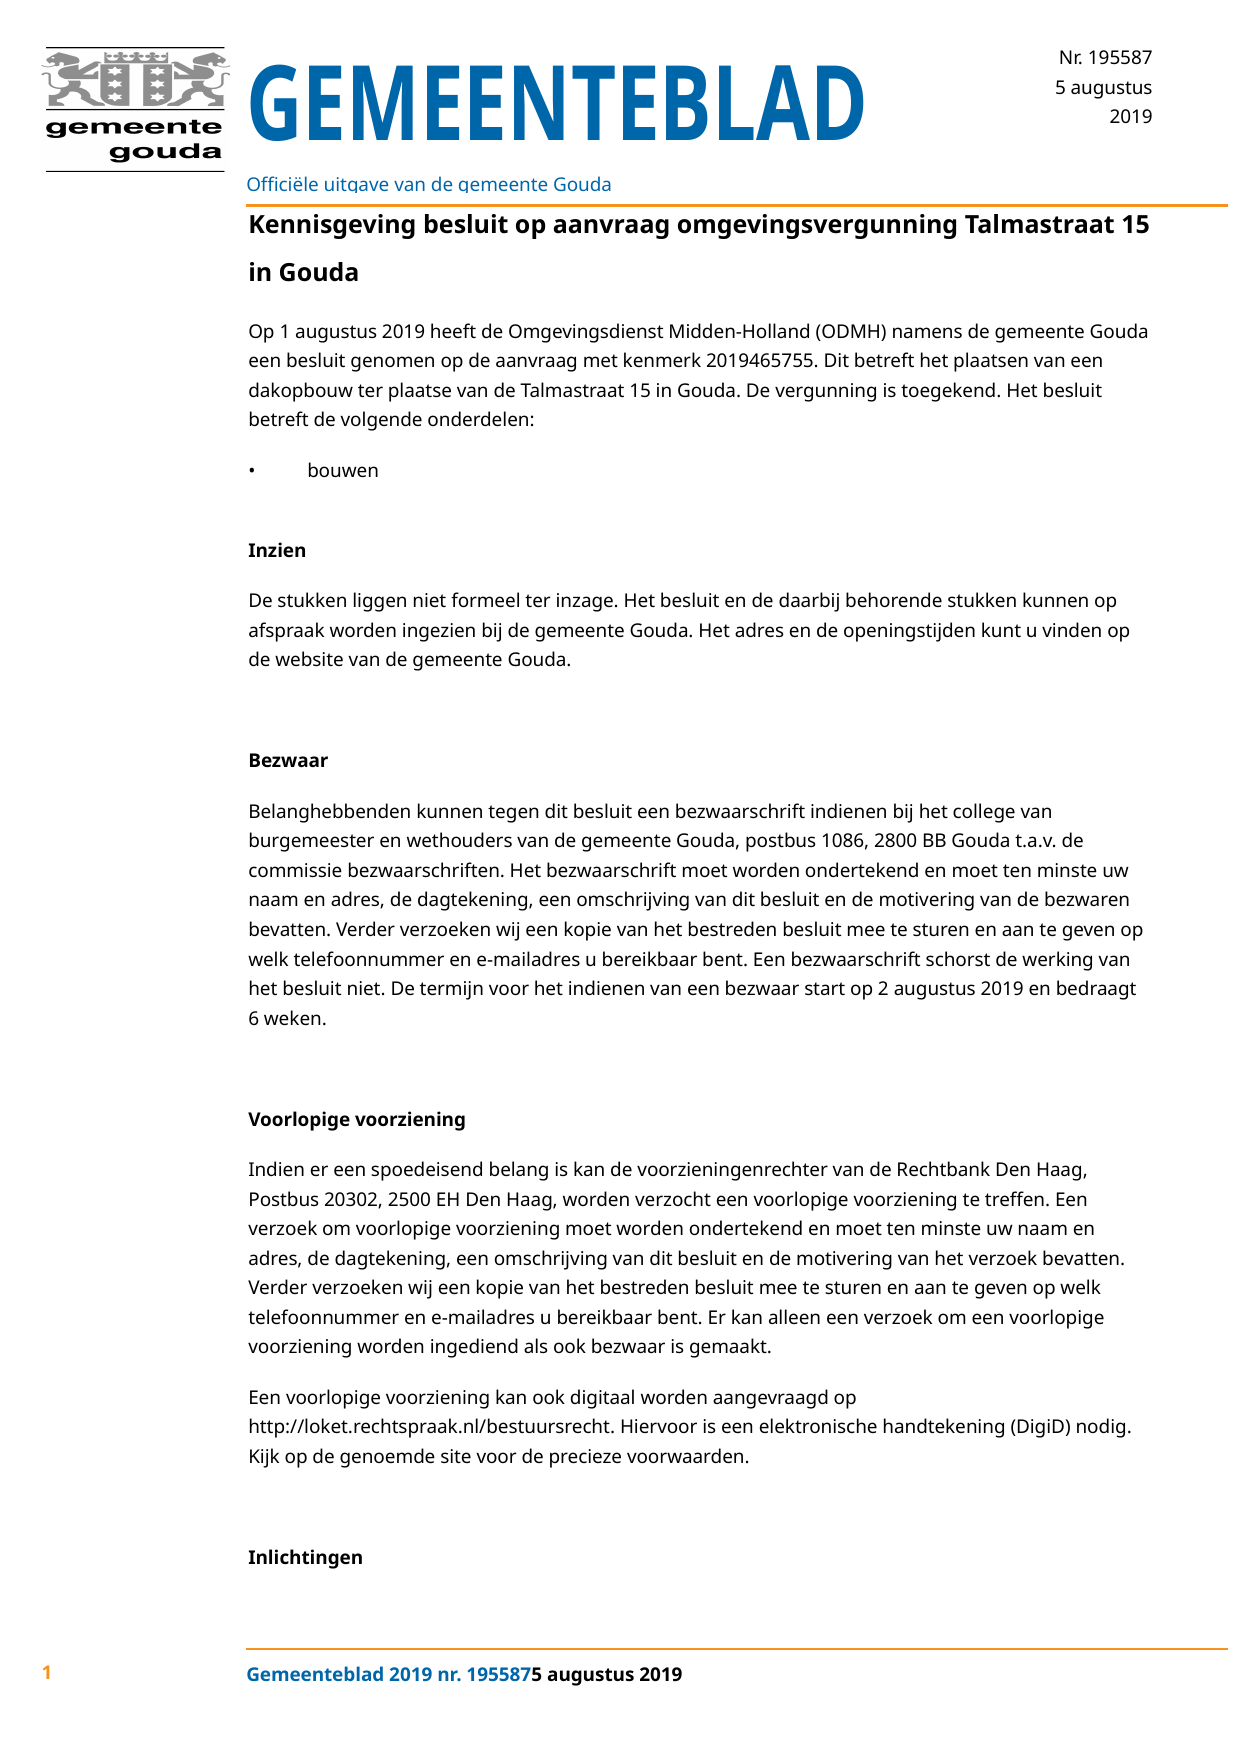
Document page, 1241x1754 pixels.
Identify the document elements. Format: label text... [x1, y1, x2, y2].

text Op 1 augustus 2019 heeft de Omgevingsdienst Midden-Holland (ODMH) namens de gemeente Gouda een besluit genomen op de aanvraag met kenmerk 2019465755. Dit betreft het plaatsen van een dakopbouw ter plaatse van de Talmastraat 15 in Gouda. De vergunning is toegekend. Het besluit betreft de volgende onderdelen: [248, 318, 1152, 432]
text Een voorlopige voorziening kan ook digitaal worden aangevraagd op http://loket.rechtspraak.nl/bestuursrecht. Hiervoor is een elektronische handtekening (DigiD) nodig. Kijk op de genoemde site voor de precieze voorwaarden. [248, 1384, 1152, 1469]
text De stukken liggen niet formeel ter inzage. Het besluit en de daarbij behorende stukken kunnen op afspraak worden ingezien bij de gemeente Gouda. Het adres en de openingstijden kunt u vinden op de website van de gemeente Gouda. [248, 587, 1152, 672]
text Voorlopige voorziening [248, 1106, 1152, 1132]
list bouwen [248, 457, 1152, 483]
text Indien er een spoedeisend belang is kan de voorzieningenrechter van de Rechtbank Den Haag, Postbus 20302, 2500 EH Den Haag, worden verzocht een voorlopige voorziening te treffen. Een verzoek om voorlopige voorziening moet worden ondertekend en moet ten minste uw naam en adres, de dagtekening, een omschrijving van dit besluit en de motivering van het verzoek bevatten. Verder verzoeken wij een kopie van het bestreden besluit mee te sturen en aan te geven op welk telefoonnummer en e-mailadres u bereikbaar bent. Er kan alleen een verzoek om een voorlopige voorziening worden ingediend als ook bezwaar is gemaakt. [248, 1156, 1152, 1359]
text Bezwaar [248, 747, 1152, 773]
text Inlichtingen [248, 1544, 1152, 1570]
text Kennisgeving besluit op aanvraag omgevingsvergunning Talmastraat 15 in Gouda [248, 207, 1152, 288]
text Belanghebbenden kunnen tegen dit besluit een bezwaarschrift indienen bij het college van burgemeester en wethouders van de gemeente Gouda, postbus 1086, 2800 BB Gouda t.a.v. de commissie bezwaarschriften. Het bezwaarschrift moet worden ondertekend en moet ten minste uw naam en adres, de dagtekening, een omschrijving van dit besluit en de motivering van de bezwaren bevatten. Verder verzoeken wij een kopie van het bestreden besluit mee te sturen en aan te geven op welk telefoonnummer en e-mailadres u bereikbaar bent. Een bezwaarschrift schorst de werking van het besluit niet. De termijn voor het indienen van een bezwaar start op 2 augustus 2019 en bedraagt 6 weken. [248, 798, 1152, 1031]
picture [41, 47, 231, 172]
text Inzien [248, 537, 1152, 563]
